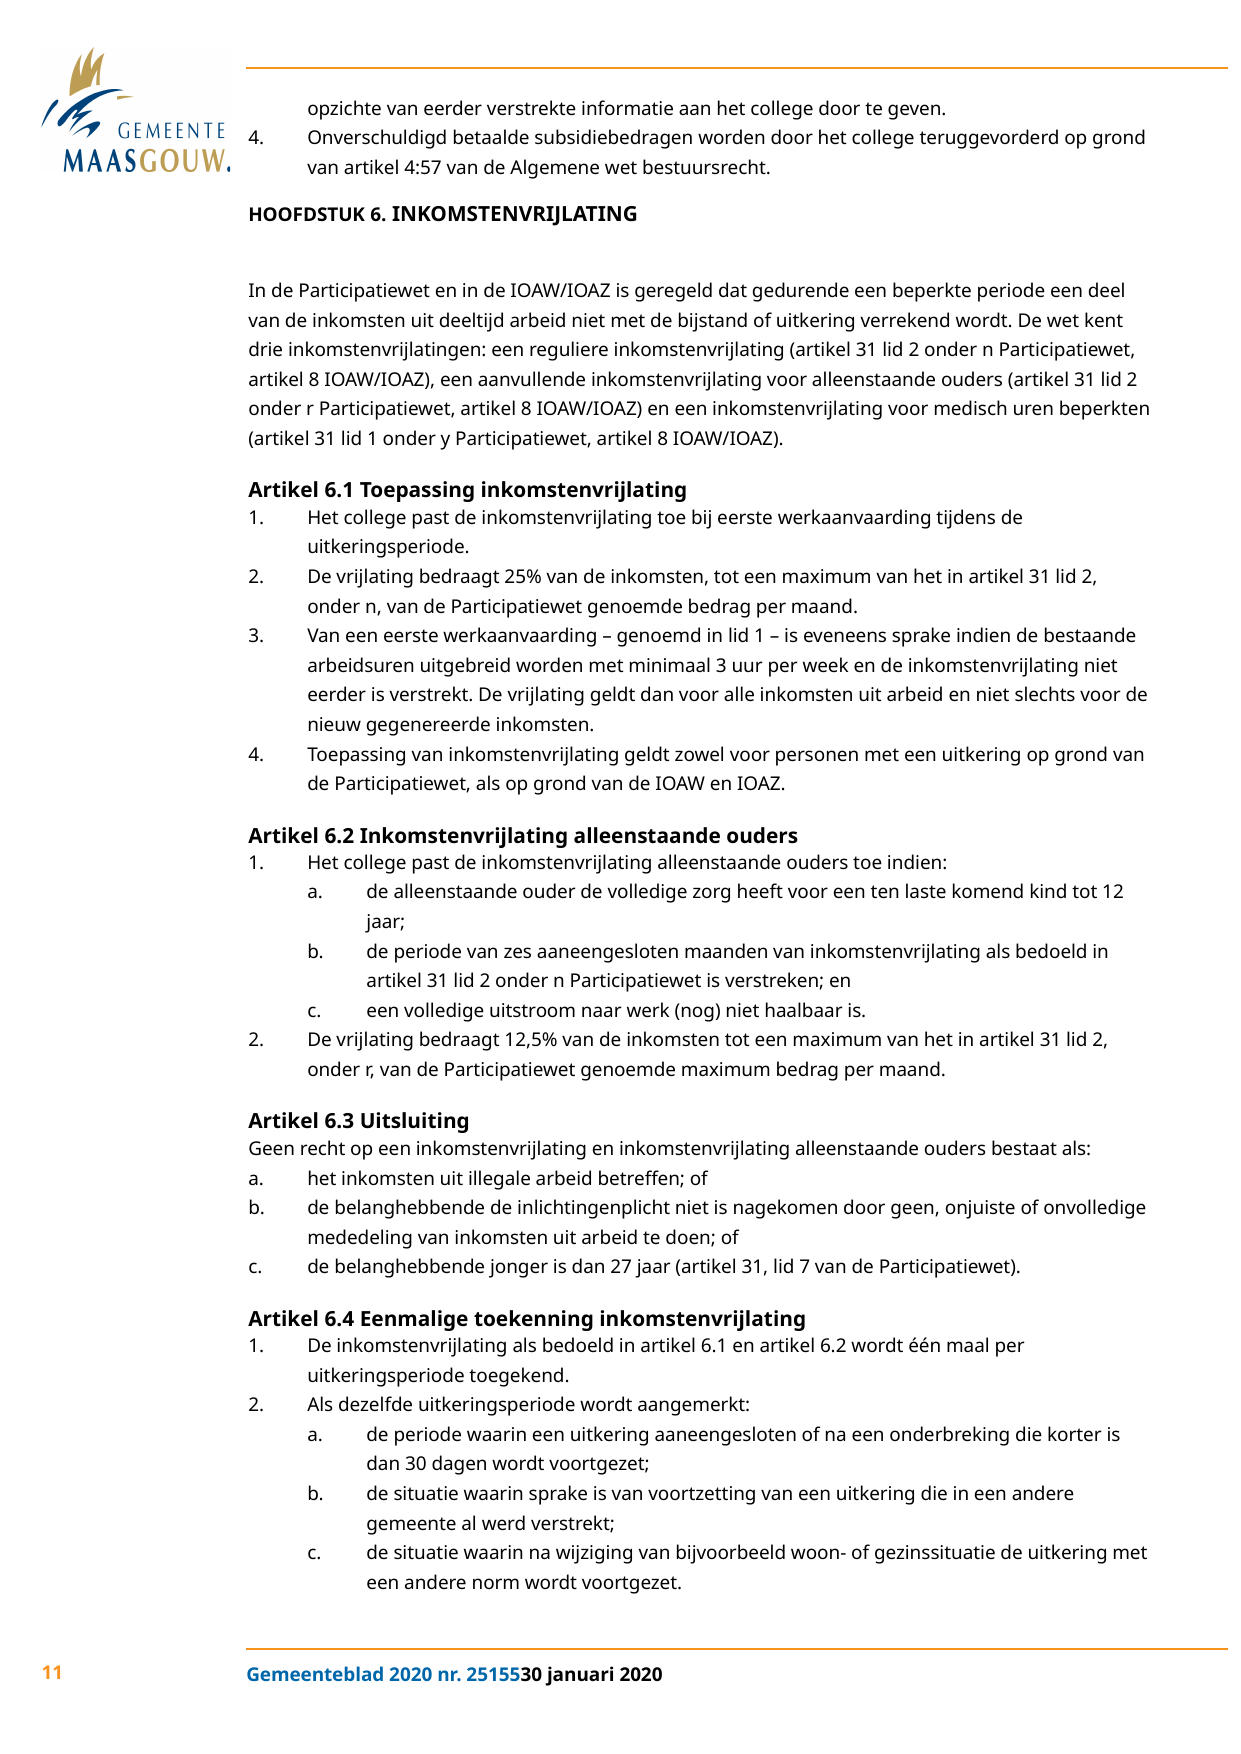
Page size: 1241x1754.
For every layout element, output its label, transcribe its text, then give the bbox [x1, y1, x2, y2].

list Van een eerste werkaanvaarding – genoemd in lid 1 – is eveneens sprake indien de bestaande arbeidsuren uitgebreid worden met minimaal 3 uur per week en de inkomstenvrijlating niet eerder is verstrekt. De vrijlating geldt dan voor alle inkomsten uit arbeid en niet slechts voor de nieuw gegenereerde inkomsten. [248, 622, 1152, 737]
list Toepassing van inkomstenvrijlating geldt zowel voor personen met een uitkering op grond van de Participatiewet, als op grond van de IOAW en IOAZ. [248, 741, 1152, 796]
list de belanghebbende de inlichtingenplicht niet is nagekomen door geen, onjuiste of onvolledige mededeling van inkomsten uit arbeid te doen; of [248, 1194, 1152, 1249]
text Artikel 6.4 Eenmalige toekenning inkomstenvrijlating [248, 1304, 1152, 1332]
text Artikel 6.3 Uitsluiting [248, 1107, 1152, 1135]
text In de Participatiewet en in de IOAW/IOAZ is geregeld dat gedurende een beperkte periode een deel van de inkomsten uit deeltijd arbeid niet met de bijstand of uitkering verrekend wordt. De wet kent drie inkomstenvrijlatingen: een reguliere inkomstenvrijlating (artikel 31 lid 2 onder n Participatiewet, artikel 8 IOAW/IOAZ), een aanvullende inkomstenvrijlating voor alleenstaande ouders (artikel 31 lid 2 onder r Participatiewet, artikel 8 IOAW/IOAZ) en een inkomstenvrijlating voor medisch uren beperkten (artikel 31 lid 1 onder y Participatiewet, artikel 8 IOAW/IOAZ). [248, 277, 1152, 451]
list de alleenstaande ouder de volledige zorg heeft voor een ten laste komend kind tot 12 jaar; [307, 879, 1152, 934]
picture [41, 47, 231, 172]
list de periode van zes aaneengesloten maanden van inkomstenvrijlating als bedoeld in artikel 31 lid 2 onder n Participatiewet is verstreken; en [307, 938, 1152, 993]
list Het college past de inkomstenvrijlating toe bij eerste werkaanvaarding tijdens de uitkeringsperiode. [248, 504, 1152, 559]
list Onverschuldigd betaalde subsidiebedragen worden door het college teruggevorderd op grond van artikel 4:57 van de Algemene wet bestuursrecht. [248, 124, 1152, 180]
list de situatie waarin sprake is van voortzetting van een uitkering die in een andere gemeente al werd verstrekt; [307, 1480, 1152, 1536]
list De vrijlating bedraagt 25% van de inkomsten, tot een maximum van het in artikel 31 lid 2, onder n, van de Participatiewet genoemde bedrag per maand. [248, 563, 1152, 618]
list de situatie waarin na wijziging van bijvoorbeeld woon- of gezinssituatie de uitkering met een andere norm wordt voortgezet. [307, 1539, 1152, 1595]
text HOOFDSTUK 6. INKOMSTENVRIJLATING [248, 199, 1152, 228]
list Het college past de inkomstenvrijlating alleenstaande ouders toe indien: [248, 849, 1152, 875]
list De vrijlating bedraagt 12,5% van de inkomsten tot een maximum van het in artikel 31 lid 2, onder r, van de Participatiewet genoemde maximum bedrag per maand. [248, 1027, 1152, 1082]
list de periode waarin een uitkering aaneengesloten of na een onderbreking die korter is dan 30 dagen wordt voortgezet; [307, 1421, 1152, 1476]
list opzichte van eerder verstrekte informatie aan het college door te geven. [248, 95, 1152, 121]
list het inkomsten uit illegale arbeid betreffen; of [248, 1165, 1152, 1190]
list Als dezelfde uitkeringsperiode wordt aangemerkt: [248, 1391, 1152, 1417]
text Artikel 6.2 Inkomstenvrijlating alleenstaande ouders [248, 821, 1152, 849]
text Geen recht op een inkomstenvrijlating en inkomstenvrijlating alleenstaande ouders bestaat als: [248, 1135, 1152, 1161]
list De inkomstenvrijlating als bedoeld in artikel 6.1 en artikel 6.2 wordt één maal per uitkeringsperiode toegekend. [248, 1332, 1152, 1388]
list de belanghebbende jonger is dan 27 jaar (artikel 31, lid 7 van de Participatiewet). [248, 1253, 1152, 1279]
list een volledige uitstroom naar werk (nog) niet haalbaar is. [307, 997, 1152, 1023]
text Artikel 6.1 Toepassing inkomstenvrijlating [248, 476, 1152, 504]
